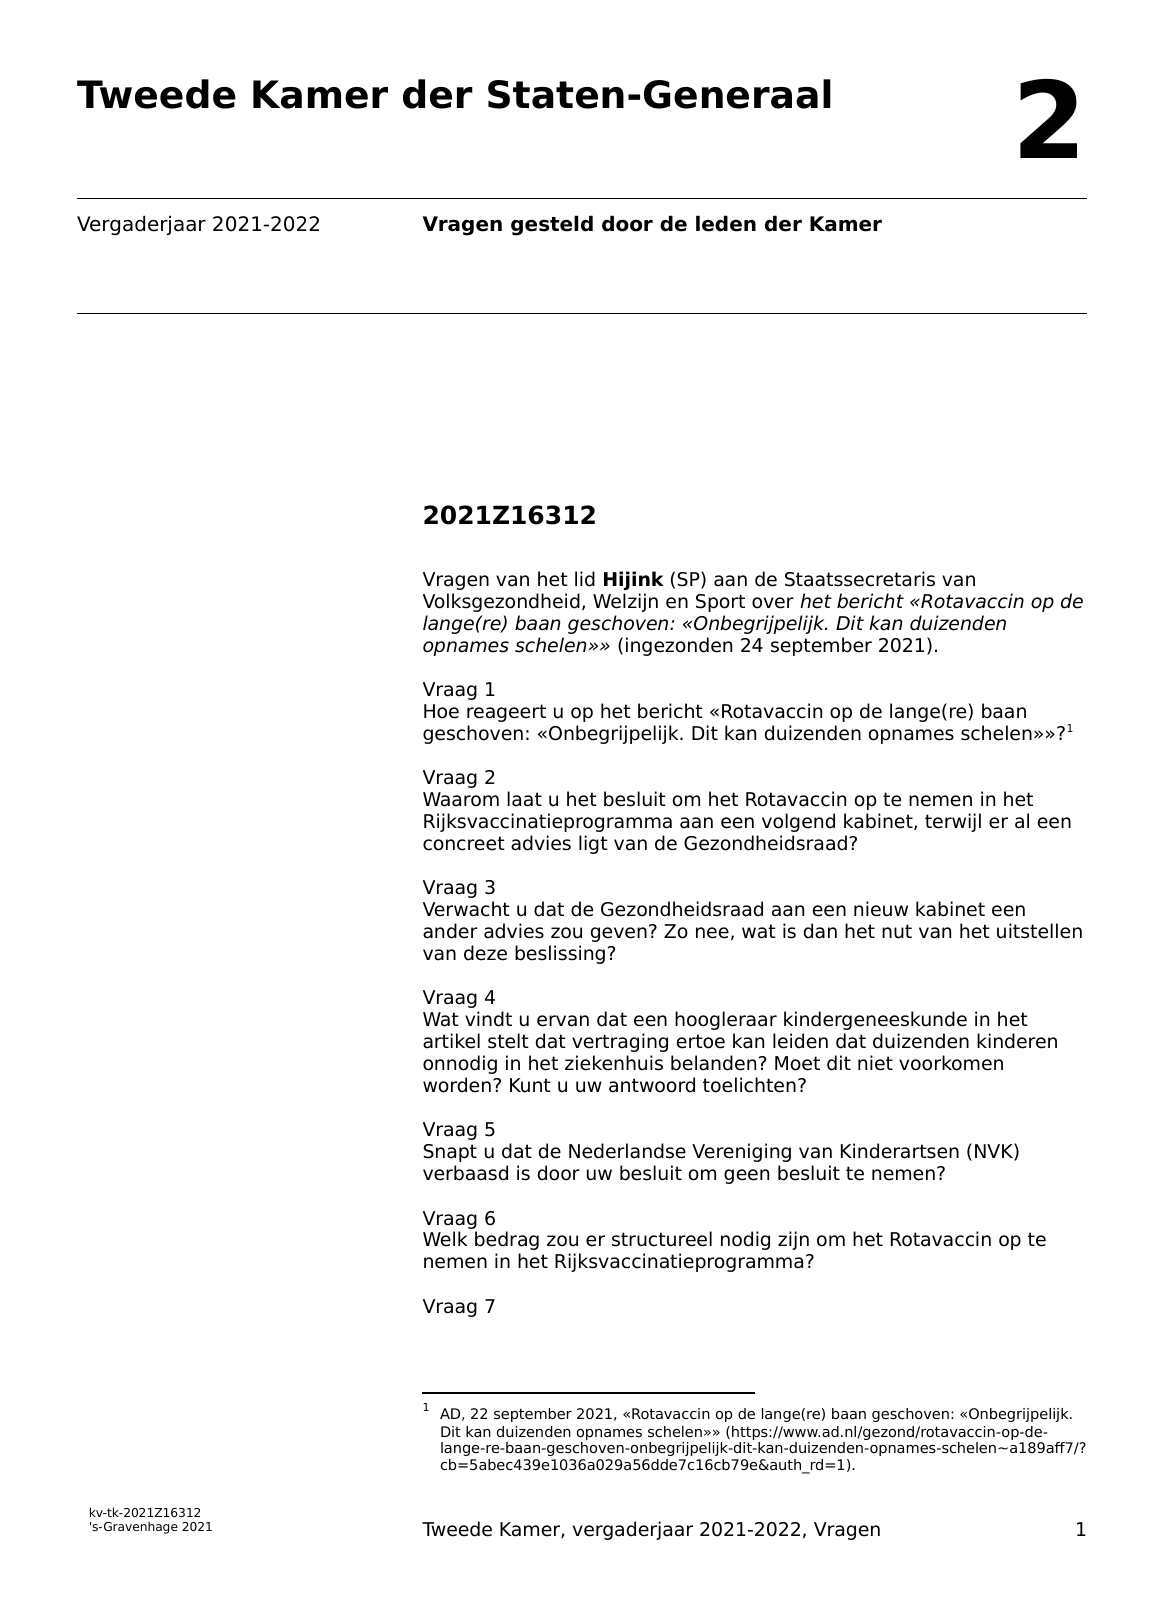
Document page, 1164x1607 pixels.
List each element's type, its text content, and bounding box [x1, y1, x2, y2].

table_header Tweede Kamer der Staten-Generaal [77, 59, 886, 198]
text 2021Z16312 [422, 501, 1087, 531]
text AD, 22 september 2021, «Rotavaccin op de lange(re) baan geschoven: «Onbegrijpelijk. Dit kan duizenden opnames schelen»» (https://www.ad.nl/gezond/rotavaccin-op-de-lange-re-baan-geschoven-onbegrijpelijk-dit-kan-duizenden-opnames-schelen~a189aff7/?cb=5abec439e1036a029a56dde7c16cb79e&auth_rd=1). [422, 1402, 1087, 1474]
text kv-tk-2021Z16312 [88, 1506, 323, 1520]
text Vraag 2 [422, 767, 1087, 789]
table_cell Vergaderjaar 2021-2022 [77, 199, 422, 313]
table_cell Vragen gesteld door de leden der Kamer [422, 199, 1087, 313]
text Vraag 6 [422, 1207, 1087, 1229]
text Snapt u dat de Nederlandse Vereniging van Kinderartsen (NVK) verbaasd is door uw besluit om geen besluit te nemen? [422, 1141, 1087, 1185]
text 's-Gravenhage 2021 [88, 1520, 323, 1534]
text Vragen van het lid Hijink (SP) aan de Staatssecretaris van Volksgezondheid, Welzijn en Sport over het bericht «Rotavaccin op de lange(re) baan geschoven: «Onbegrijpelijk. Dit kan duizenden opnames schelen»» (ingezonden 24 september 2021). [422, 569, 1087, 657]
text Wat vindt u ervan dat een hoogleraar kindergeneeskunde in het artikel stelt dat vertraging ertoe kan leiden dat duizenden kinderen onnodig in het ziekenhuis belanden? Moet dit niet voorkomen worden? Kunt u uw antwoord toelichten? [422, 1009, 1087, 1097]
text Verwacht u dat de Gezondheidsraad aan een nieuw kabinet een ander advies zou geven? Zo nee, wat is dan het nut van het uitstellen van deze beslissing? [422, 899, 1087, 965]
text Welk bedrag zou er structureel nodig zijn om het Rotavaccin op te nemen in het Rijksvaccinatieprogramma? [422, 1229, 1087, 1273]
text Waarom laat u het besluit om het Rotavaccin op te nemen in het Rijksvaccinatieprogramma aan een volgend kabinet, terwijl er al een concreet advies ligt van de Gezondheidsraad? [422, 789, 1087, 855]
text Vraag 3 [422, 877, 1087, 899]
text Hoe reageert u op het bericht «Rotavaccin op de lange(re) baan geschoven: «Onbegrijpelijk. Dit kan duizenden opnames schelen»»? [422, 701, 1087, 745]
table_header 2 [886, 59, 1087, 198]
text Vraag 1 [422, 679, 1087, 701]
text Vraag 4 [422, 987, 1087, 1009]
text Vraag 7 [422, 1296, 1087, 1317]
text Vraag 5 [422, 1119, 1087, 1141]
